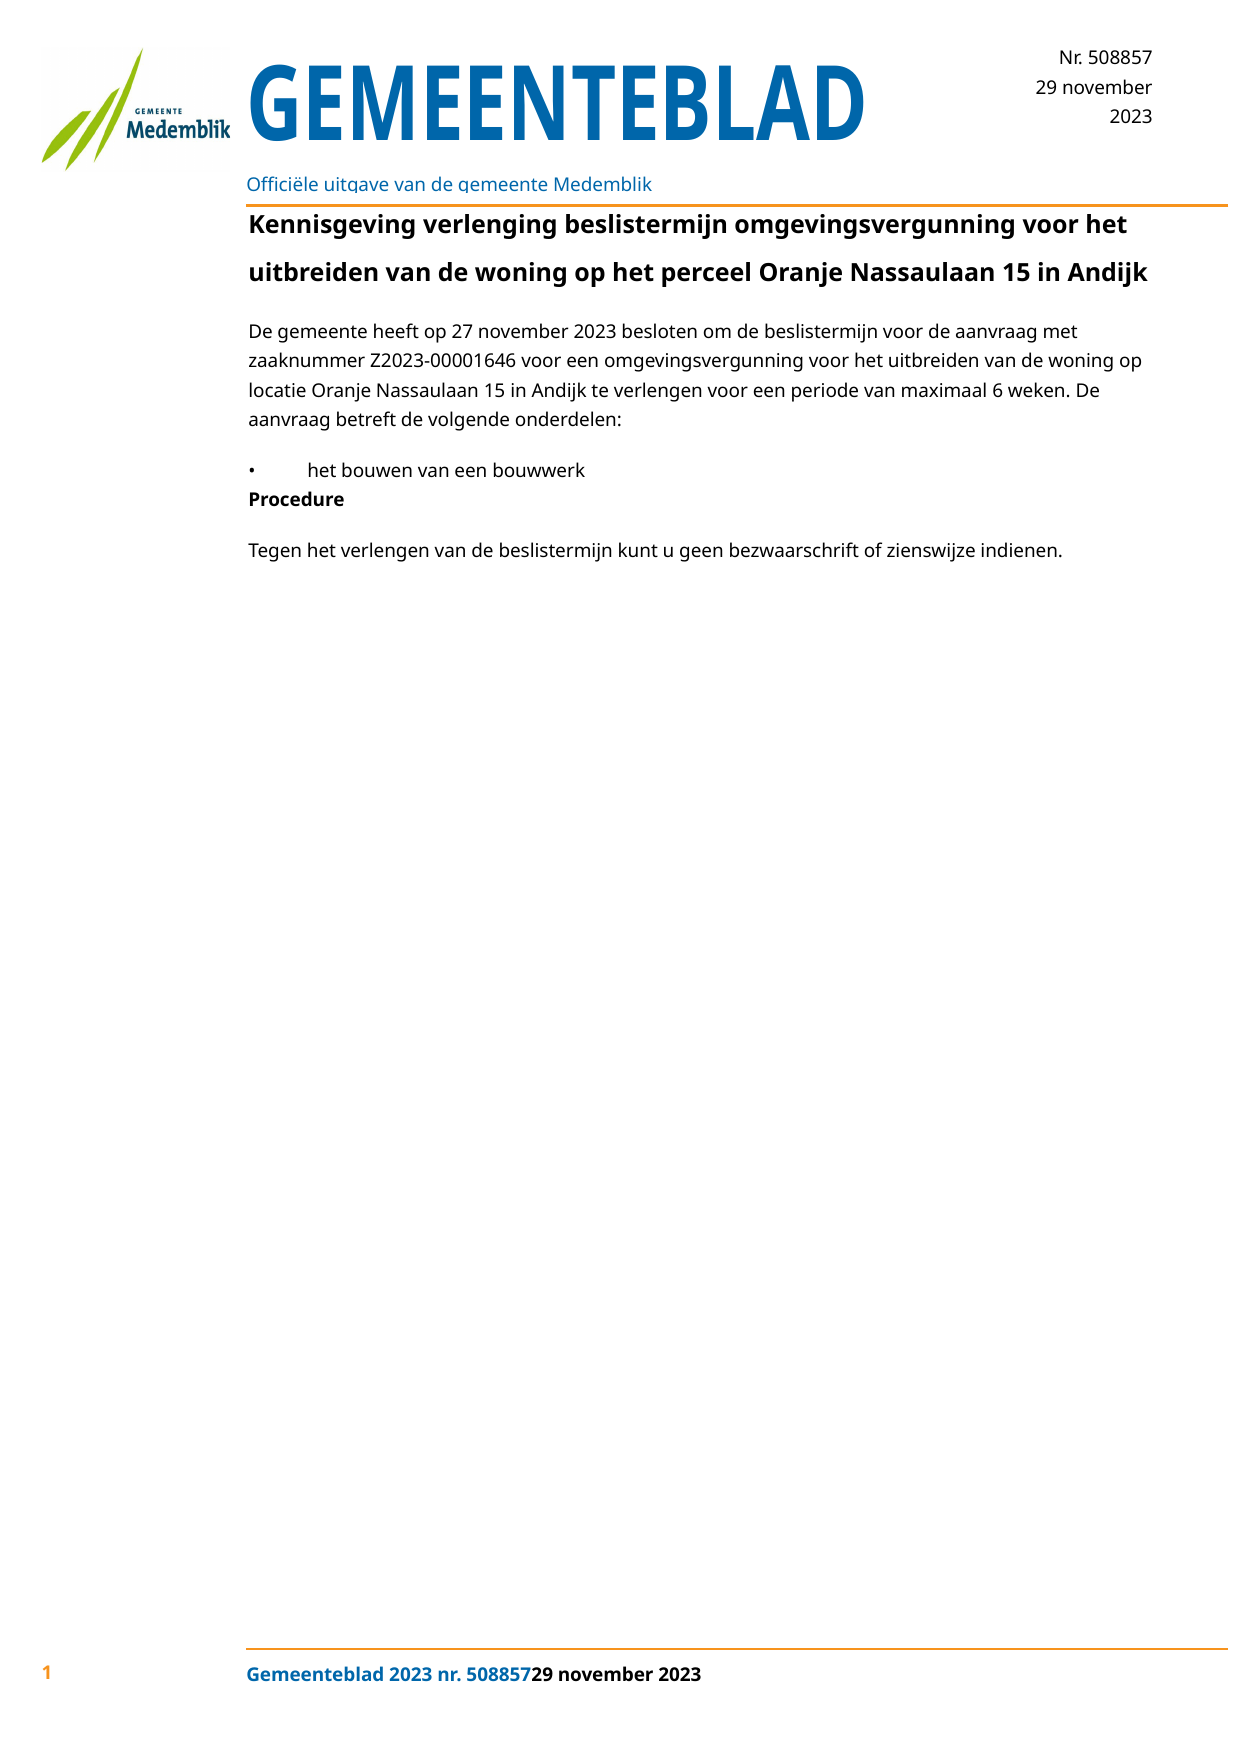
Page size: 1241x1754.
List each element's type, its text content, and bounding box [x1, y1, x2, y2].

text Kennisgeving verlenging beslistermijn omgevingsvergunning voor het uitbreiden van de woning op het perceel Oranje Nassaulaan 15 in Andijk [248, 207, 1152, 288]
text Tegen het verlengen van de beslistermijn kunt u geen bezwaarschrift of zienswijze indienen. [248, 537, 1152, 563]
text Procedure [248, 487, 1152, 512]
picture [41, 47, 231, 172]
list het bouwen van een bouwwerk [248, 457, 1152, 483]
text De gemeente heeft op 27 november 2023 besloten om de beslistermijn voor de aanvraag met zaaknummer Z2023-00001646 voor een omgevingsvergunning voor het uitbreiden van de woning op locatie Oranje Nassaulaan 15 in Andijk te verlengen voor een periode van maximaal 6 weken. De aanvraag betreft de volgende onderdelen: [248, 318, 1152, 432]
